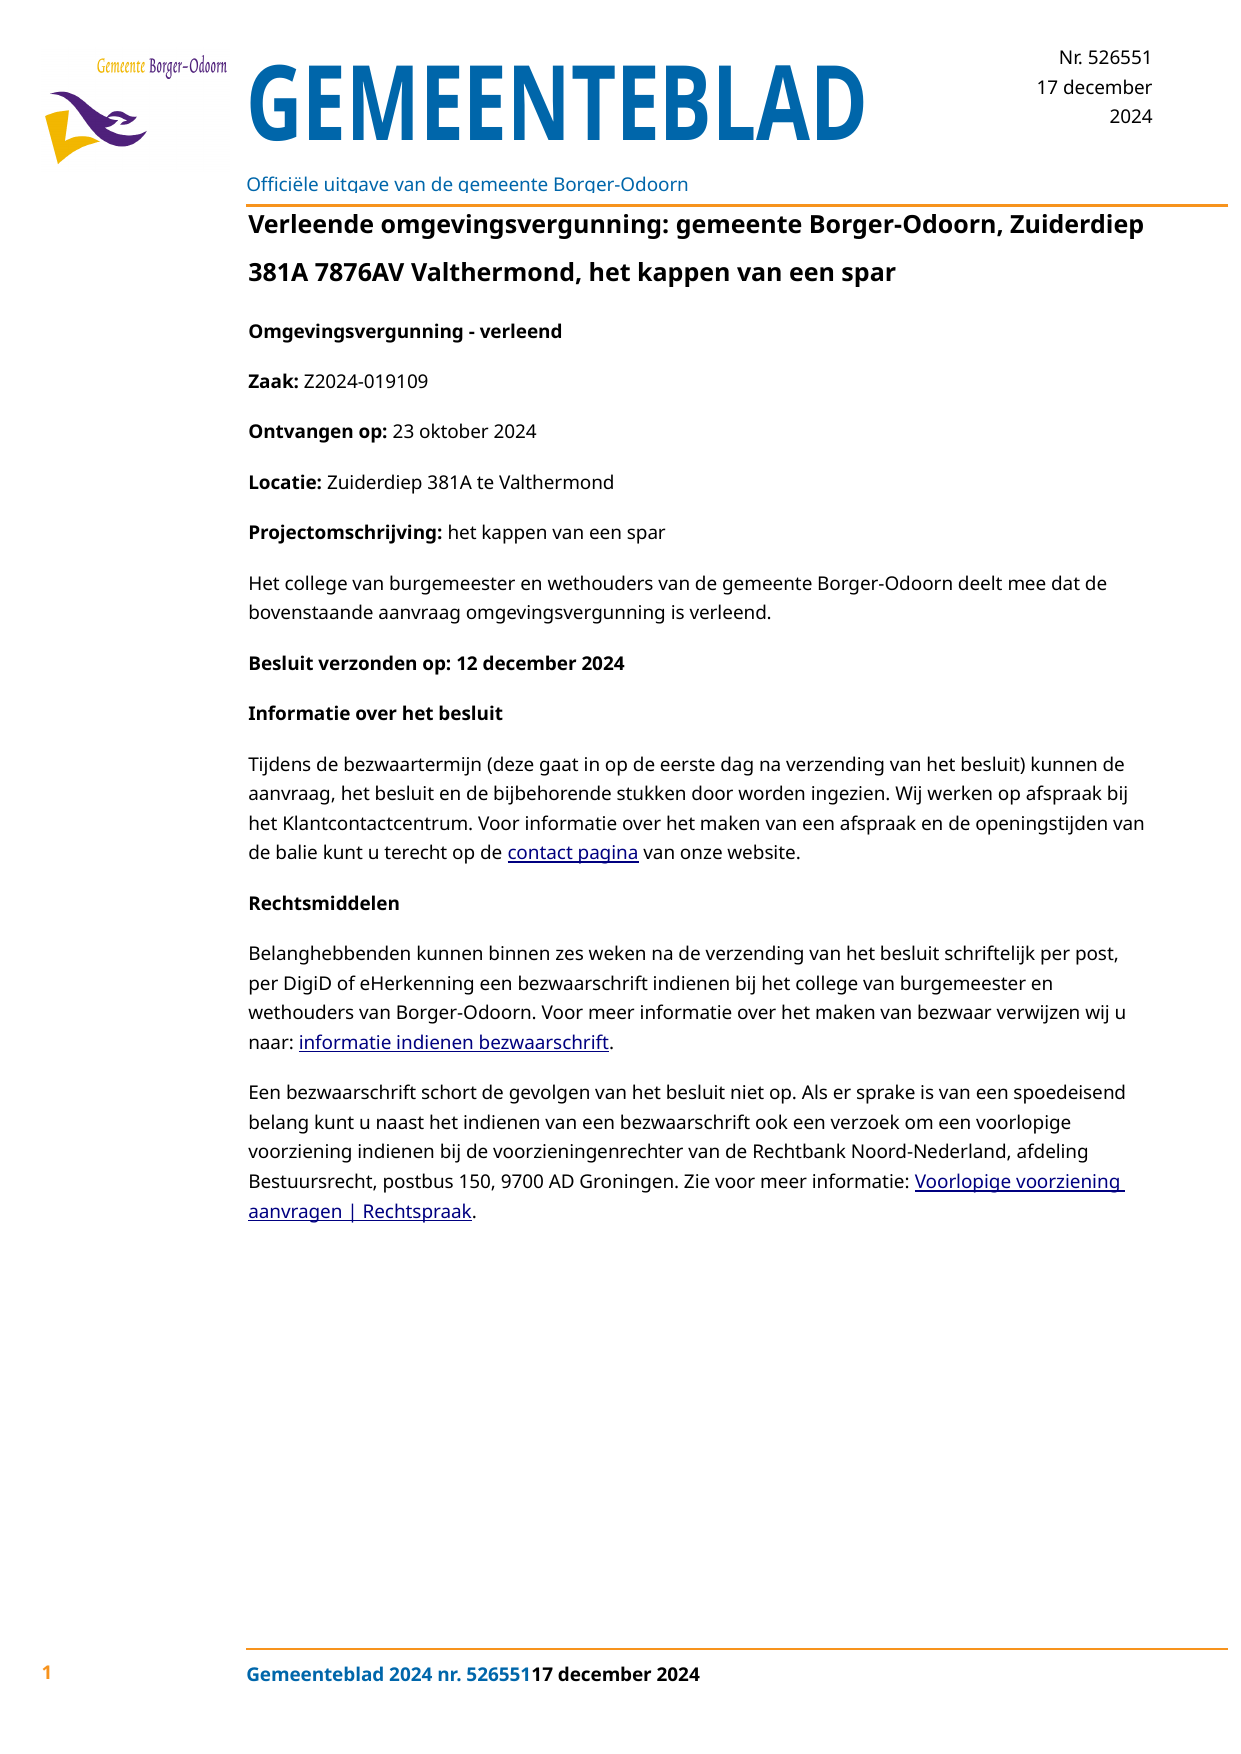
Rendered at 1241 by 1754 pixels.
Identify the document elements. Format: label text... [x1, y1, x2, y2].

text Ontvangen op: 23 oktober 2024 [248, 419, 1152, 444]
text Tijdens de bezwaartermijn (deze gaat in op de eerste dag na verzending van het besluit) kunnen de aanvraag, het besluit en de bijbehorende stukken door worden ingezien. Wij werken op afspraak bij het Klantcontactcentrum. Voor informatie over het maken van een afspraak en de openingstijden van de balie kunt u terecht op de contact pagina van onze website. [248, 751, 1152, 865]
text Rechtsmiddelen [248, 890, 1152, 916]
picture [41, 47, 231, 172]
text Informatie over het besluit [248, 700, 1152, 726]
text Omgevingsvergunning - verleend [248, 318, 1152, 344]
text Het college van burgemeester en wethouders van de gemeente Borger-Odoorn deelt mee dat de bovenstaande aanvraag omgevingsvergunning is verleend. [248, 570, 1152, 625]
text Verleende omgevingsvergunning: gemeente Borger-Odoorn, Zuiderdiep 381A 7876AV Valthermond, het kappen van een spar [248, 207, 1152, 288]
text Belanghebbenden kunnen binnen zes weken na de verzending van het besluit schriftelijk per post, per DigiD of eHerkenning een bezwaarschrift indienen bij het college van burgemeester en wethouders van Borger-Odoorn. Voor meer informatie over het maken van bezwaar verwijzen wij u naar: informatie indienen bezwaarschrift. [248, 940, 1152, 1055]
text Een bezwaarschrift schort de gevolgen van het besluit niet op. Als er sprake is van een spoedeisend belang kunt u naast het indienen van een bezwaarschrift ook een verzoek om een voorlopige voorziening indienen bij de voorzieningenrechter van de Rechtbank Noord-Nederland, afdeling Bestuursrecht, postbus 150, 9700 AD Groningen. Zie voor meer informatie: Voorlopige voorziening aanvragen | Rechtspraak. [248, 1079, 1152, 1224]
text Zaak: Z2024-019109 [248, 368, 1152, 394]
text Projectomschrijving: het kappen van een spar [248, 519, 1152, 545]
text Besluit verzonden op: 12 december 2024 [248, 650, 1152, 676]
text Locatie: Zuiderdiep 381A te Valthermond [248, 469, 1152, 495]
